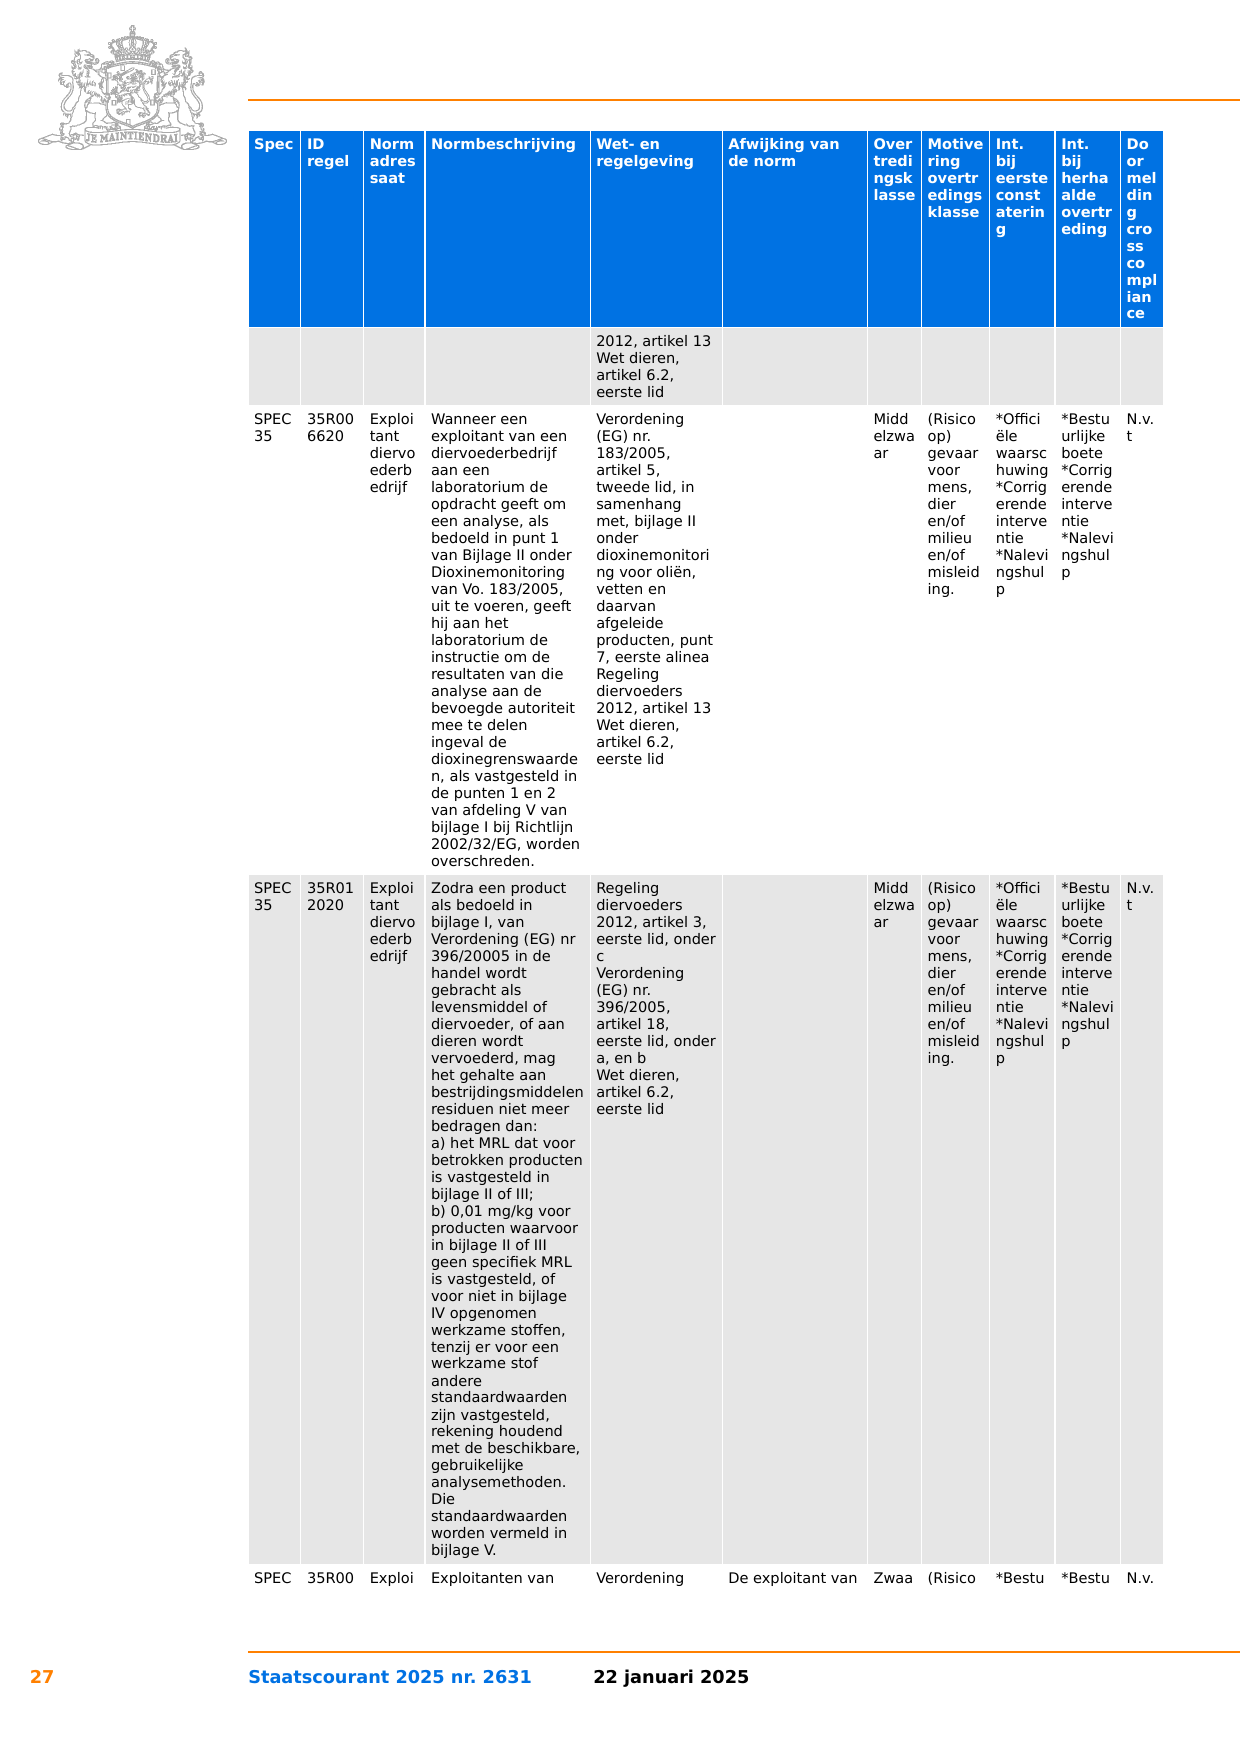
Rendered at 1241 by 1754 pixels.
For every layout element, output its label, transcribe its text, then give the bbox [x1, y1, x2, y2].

table_cell De exploitant van [723, 1565, 867, 1591]
table_cell Middelzwaar [868, 875, 921, 1564]
table_cell [723, 328, 867, 405]
table_cell Verordening [591, 1565, 722, 1591]
table_cell [1121, 328, 1163, 405]
table_cell Exploitant diervoederbedrijf [364, 875, 424, 1564]
table_cell 2012, artikel 13 Wet dieren, artikel 6.2, eerste lid [591, 328, 722, 405]
table_cell *Bestu [990, 1565, 1054, 1591]
table_cell Exploi [364, 1565, 424, 1591]
table_header ID regel [301, 131, 363, 327]
table_cell N.v. [1121, 1565, 1163, 1591]
table_header Afwijking van de norm [723, 131, 867, 327]
table_cell Verordening (EG) nr. 183/2005, artikel 5, tweede lid, in samenhang met, bijlage II onder dioxinemonitoring voor oliën, vetten en daarvan afgeleide producten, punt 7, eerste alinea Regeling diervoeders 2012, artikel 13 Wet dieren, artikel 6.2, eerste lid [591, 406, 722, 874]
table_header Int. bij herhaalde overtreding [1056, 131, 1120, 327]
table_header Overtredingsklasse [868, 131, 921, 327]
table_header Doormelding cross compliance [1121, 131, 1163, 327]
table_cell Exploitanten van [426, 1565, 590, 1591]
table_cell (Risico op) gevaar voor mens, dier en/of milieu en/of misleiding. [922, 406, 989, 874]
table_cell 35R006620 [301, 406, 363, 874]
table_cell [990, 328, 1054, 405]
table_cell *Officiële waarschuwing *Corrigerende interventie *Nalevingshulp [990, 406, 1054, 874]
table_cell Regeling diervoeders 2012, artikel 3, eerste lid, onder c Verordening (EG) nr. 396/2005, artikel 18, eerste lid, onder a, en b Wet dieren, artikel 6.2, eerste lid [591, 875, 722, 1564]
table_cell N.v.t [1121, 875, 1163, 1564]
table_cell [922, 328, 989, 405]
table_header Spec [249, 131, 300, 327]
table_cell [249, 328, 300, 405]
table_header Motivering overtredingsklasse [922, 131, 989, 327]
table_cell Wanneer een exploitant van een diervoederbedrijf aan een laboratorium de opdracht geeft om een analyse, als bedoeld in punt 1 van Bijlage II onder Dioxinemonitoring van Vo. 183/2005, uit te voeren, geeft hij aan het laboratorium de instructie om de resultaten van die analyse aan de bevoegde autoriteit mee te delen ingeval de dioxinegrenswaarden, als vastgesteld in de punten 1 en 2 van afdeling V van bijlage I bij Richtlijn 2002/32/EG, worden overschreden. [426, 406, 590, 874]
table_cell 35R00 [301, 1565, 363, 1591]
table_header Wet- en regelgeving [591, 131, 722, 327]
table_cell [301, 328, 363, 405]
table_cell SPEC35 [249, 406, 300, 874]
table_cell (Risico op) gevaar voor mens, dier en/of milieu en/of misleiding. [922, 875, 989, 1564]
table_cell *Bestuurlijke boete *Corrigerende interventie *Nalevingshulp [1056, 406, 1120, 874]
table_header Normadressaat [364, 131, 424, 327]
table_cell Zodra een product als bedoeld in bijlage I, van Verordening (EG) nr 396/20005 in de handel wordt gebracht als levensmiddel of diervoeder, of aan dieren wordt vervoederd, mag het gehalte aan bestrijdingsmiddelenresiduen niet meer bedragen dan: a) het MRL dat voor betrokken producten is vastgesteld in bijlage II of III; b) 0,01 mg/kg voor producten waarvoor in bijlage II of III geen specifiek MRL is vastgesteld, of voor niet in bijlage IV opgenomen werkzame stoffen, tenzij er voor een werkzame stof andere standaardwaarden zijn vastgesteld, rekening houdend met de beschikbare, gebruikelijke analysemethoden. Die standaardwaarden worden vermeld in bijlage V. [426, 875, 590, 1564]
table_cell (Risico [922, 1565, 989, 1591]
table_cell 35R012020 [301, 875, 363, 1564]
table_cell N.v.t [1121, 406, 1163, 874]
table_header Normbeschrijving [426, 131, 590, 327]
table_cell *Officiële waarschuwing *Corrigerende interventie *Nalevingshulp [990, 875, 1054, 1564]
table_cell SPEC35 [249, 875, 300, 1564]
table_cell [723, 406, 867, 874]
table_cell [1056, 328, 1120, 405]
table_header Int. bij eerste constatering [990, 131, 1054, 327]
table_cell [426, 328, 590, 405]
table_cell Middelzwaar [868, 406, 921, 874]
table_cell Zwaa [868, 1565, 921, 1591]
table_cell *Bestu [1056, 1565, 1120, 1591]
table_cell Exploitant diervoederbedrijf [364, 406, 424, 874]
picture [38, 25, 227, 150]
table_cell *Bestuurlijke boete *Corrigerende interventie *Nalevingshulp [1056, 875, 1120, 1564]
table_cell [364, 328, 424, 405]
table_cell [868, 328, 921, 405]
table_cell [723, 875, 867, 1564]
table_cell SPEC [249, 1565, 300, 1591]
